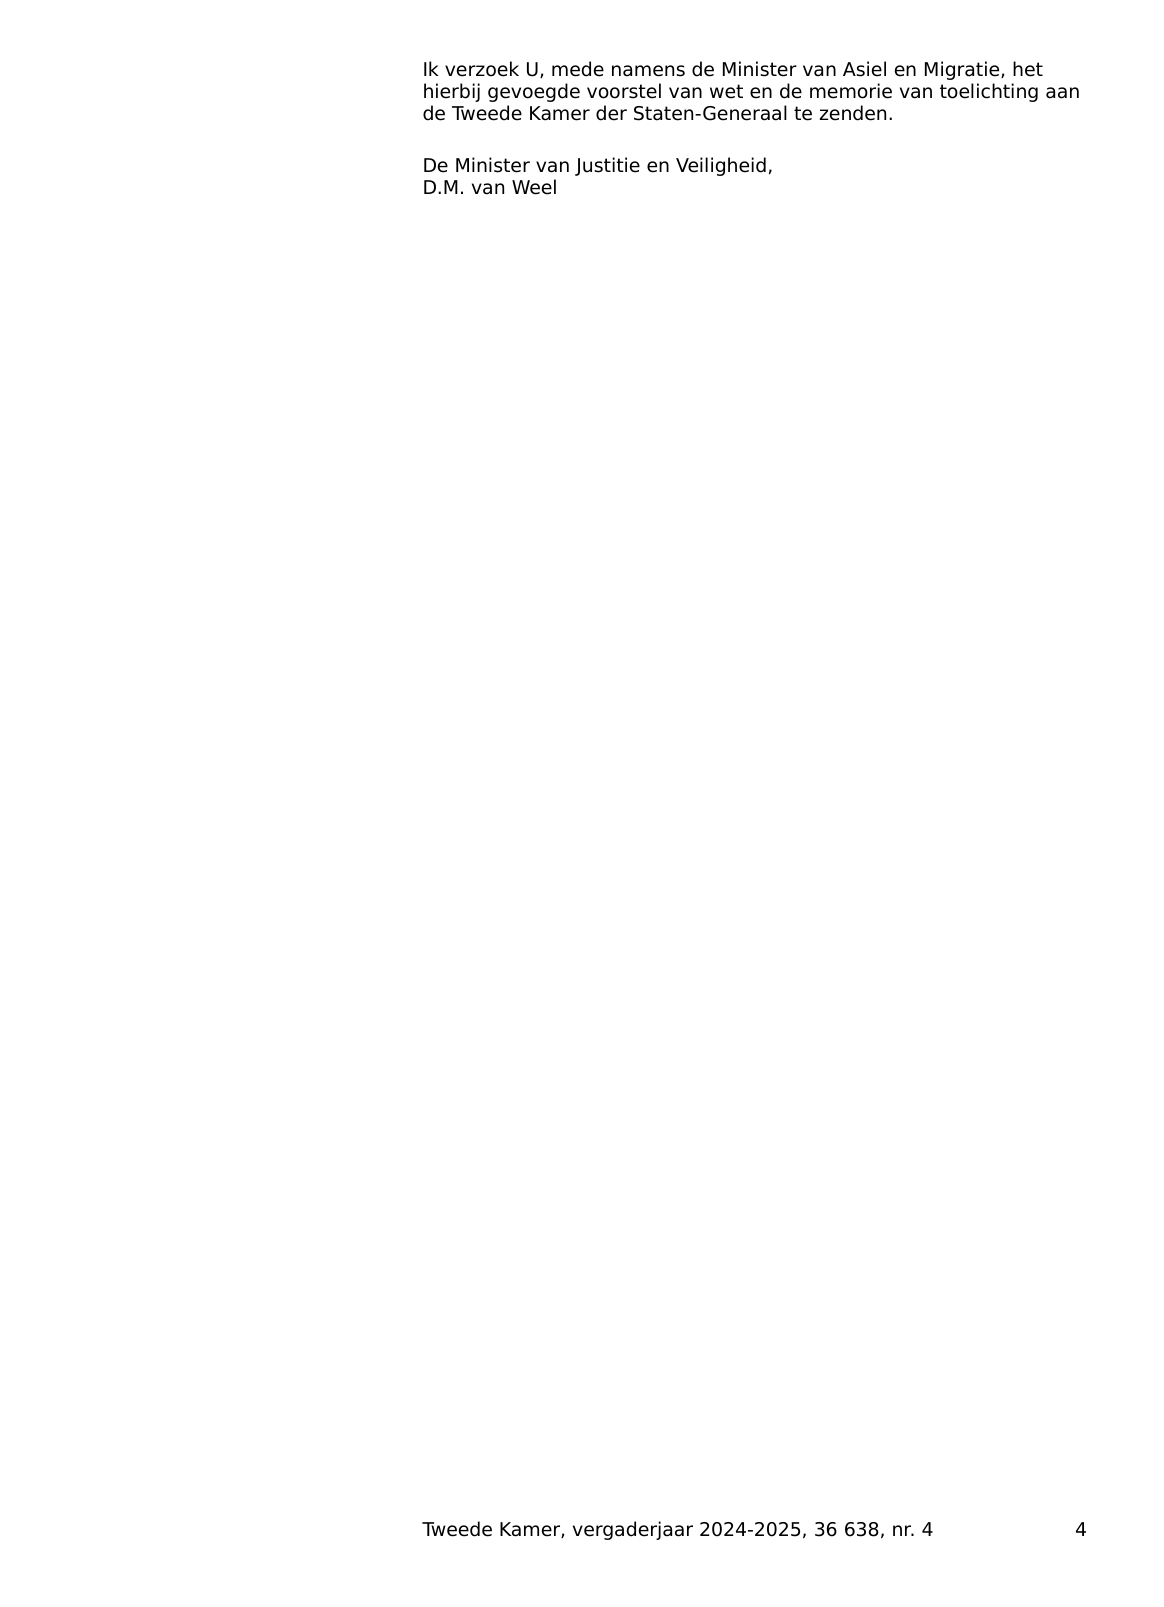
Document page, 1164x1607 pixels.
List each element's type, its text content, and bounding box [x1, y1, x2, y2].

text De Minister van Justitie en Veiligheid, D.M. van Weel [422, 155, 1087, 199]
text Ik verzoek U, mede namens de Minister van Asiel en Migratie, het hierbij gevoegde voorstel van wet en de memorie van toelichting aan de Tweede Kamer der Staten-Generaal te zenden. [422, 59, 1087, 125]
